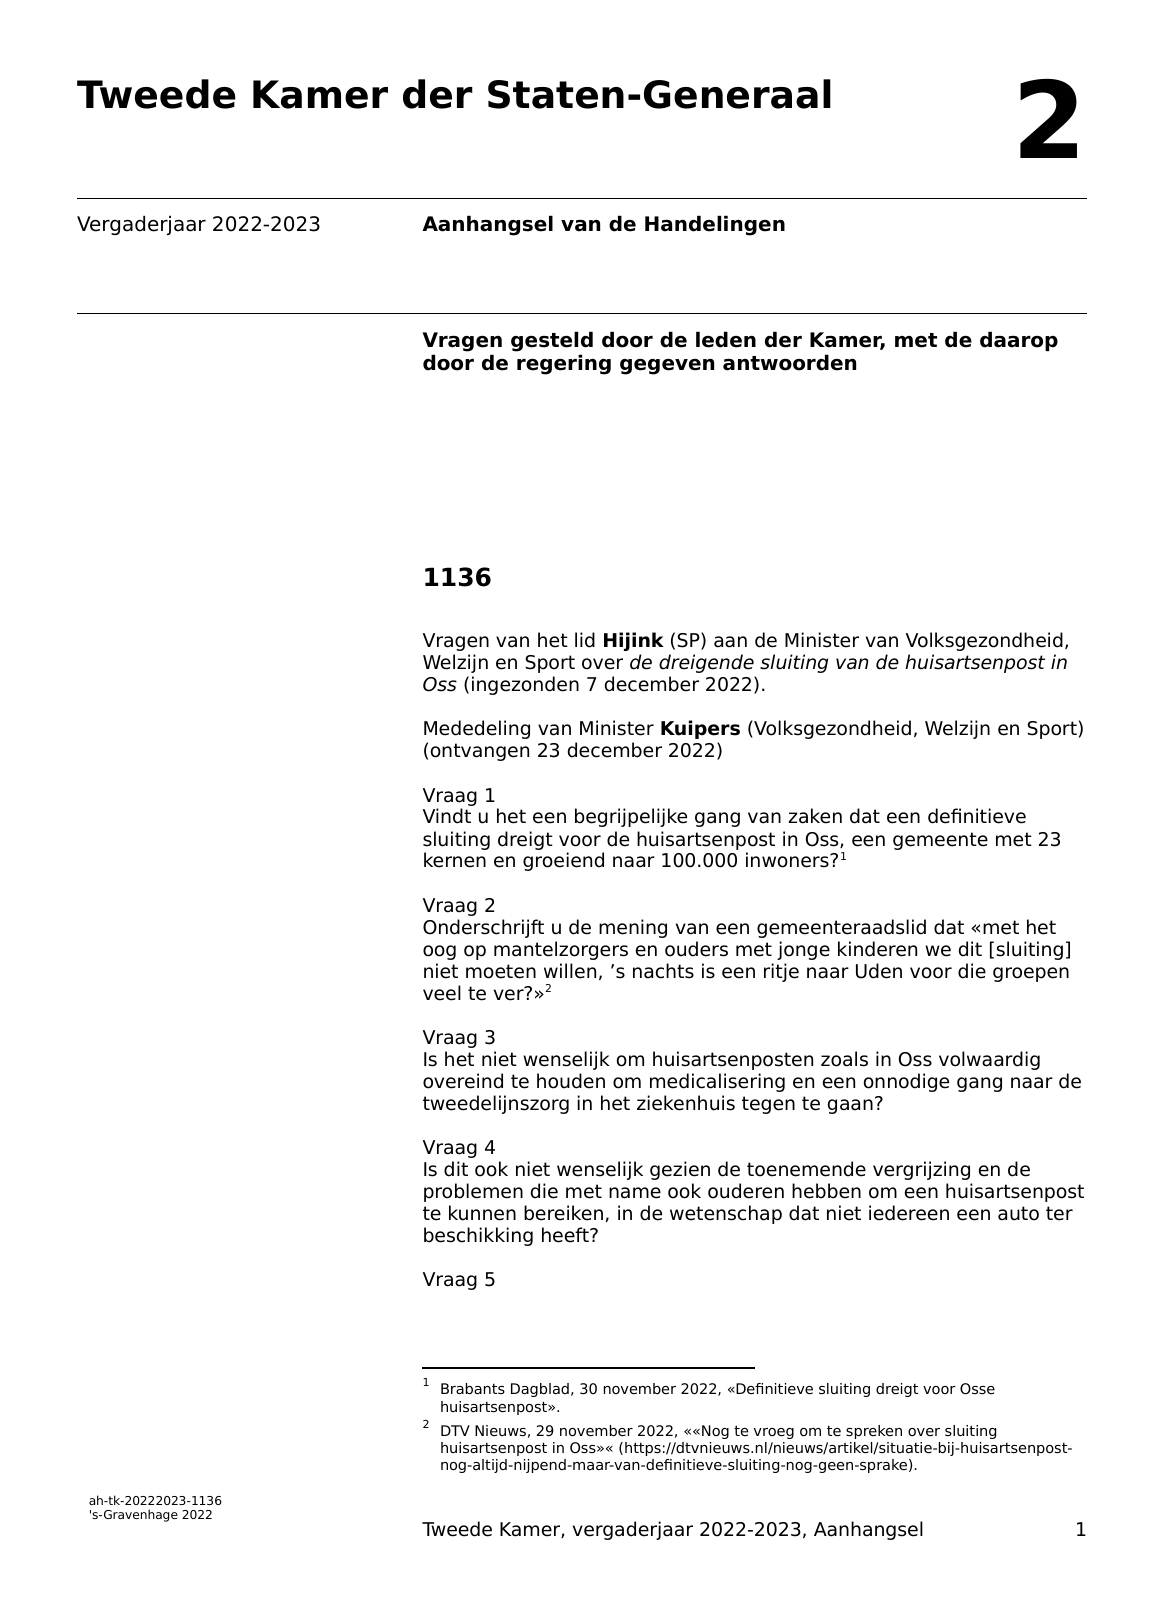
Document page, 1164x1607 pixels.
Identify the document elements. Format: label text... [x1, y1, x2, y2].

text Is het niet wenselijk om huisartsenposten zoals in Oss volwaardig overeind te houden om medicalisering en een onnodige gang naar de tweedelijnszorg in het ziekenhuis tegen te gaan? [422, 1049, 1087, 1114]
text 1136 [422, 563, 1087, 592]
text Mededeling van Minister Kuipers (Volksgezondheid, Welzijn en Sport) (ontvangen 23 december 2022) [422, 718, 1087, 762]
table_cell Aanhangsel van de Handelingen [422, 199, 1087, 313]
text Vraag 4 [422, 1137, 1087, 1159]
table_cell Vragen gesteld door de leden der Kamer, met de daarop door de regering gegeven antwoorden [422, 314, 1087, 375]
text Vraag 3 [422, 1027, 1087, 1049]
text 's-Gravenhage 2022 [88, 1508, 323, 1522]
text Vraag 2 [422, 894, 1087, 917]
text ah-tk-20222023-1136 [88, 1494, 323, 1508]
text Vragen van het lid Hijink (SP) aan de Minister van Volksgezondheid, Welzijn en Sport over de dreigende sluiting van de huisartsenpost in Oss (ingezonden 7 december 2022). [422, 630, 1087, 696]
text Vraag 1 [422, 784, 1087, 806]
table_header Tweede Kamer der Staten-Generaal [77, 59, 886, 198]
text Vindt u het een begrijpelijke gang van zaken dat een definitieve sluiting dreigt voor de huisartsenpost in Oss, een gemeente met 23 kernen en groeiend naar 100.000 inwoners? [422, 806, 1087, 872]
table_header 2 [886, 59, 1087, 198]
text Vraag 5 [422, 1269, 1087, 1291]
text DTV Nieuws, 29 november 2022, ««Nog te vroeg om te spreken over sluiting huisartsenpost in Oss»« (https://dtvnieuws.nl/nieuws/artikel/situatie-bij-huisartsenpost-nog-altijd-nijpend-maar-van-definitieve-sluiting-nog-geen-sprake). [422, 1418, 1087, 1474]
table_cell Vergaderjaar 2022-2023 [77, 199, 422, 313]
text Onderschrijft u de mening van een gemeenteraadslid dat «met het oog op mantelzorgers en ouders met jonge kinderen we dit [sluiting] niet moeten willen, ’s nachts is een ritje naar Uden voor die groepen veel te ver?» [422, 917, 1087, 1004]
text Is dit ook niet wenselijk gezien de toenemende vergrijzing en de problemen die met name ook ouderen hebben om een huisartsenpost te kunnen bereiken, in de wetenschap dat niet iedereen een auto ter beschikking heeft? [422, 1159, 1087, 1247]
table_cell [77, 314, 422, 375]
text Brabants Dagblad, 30 november 2022, «Definitieve sluiting dreigt voor Osse huisartsenpost». [422, 1377, 1087, 1416]
